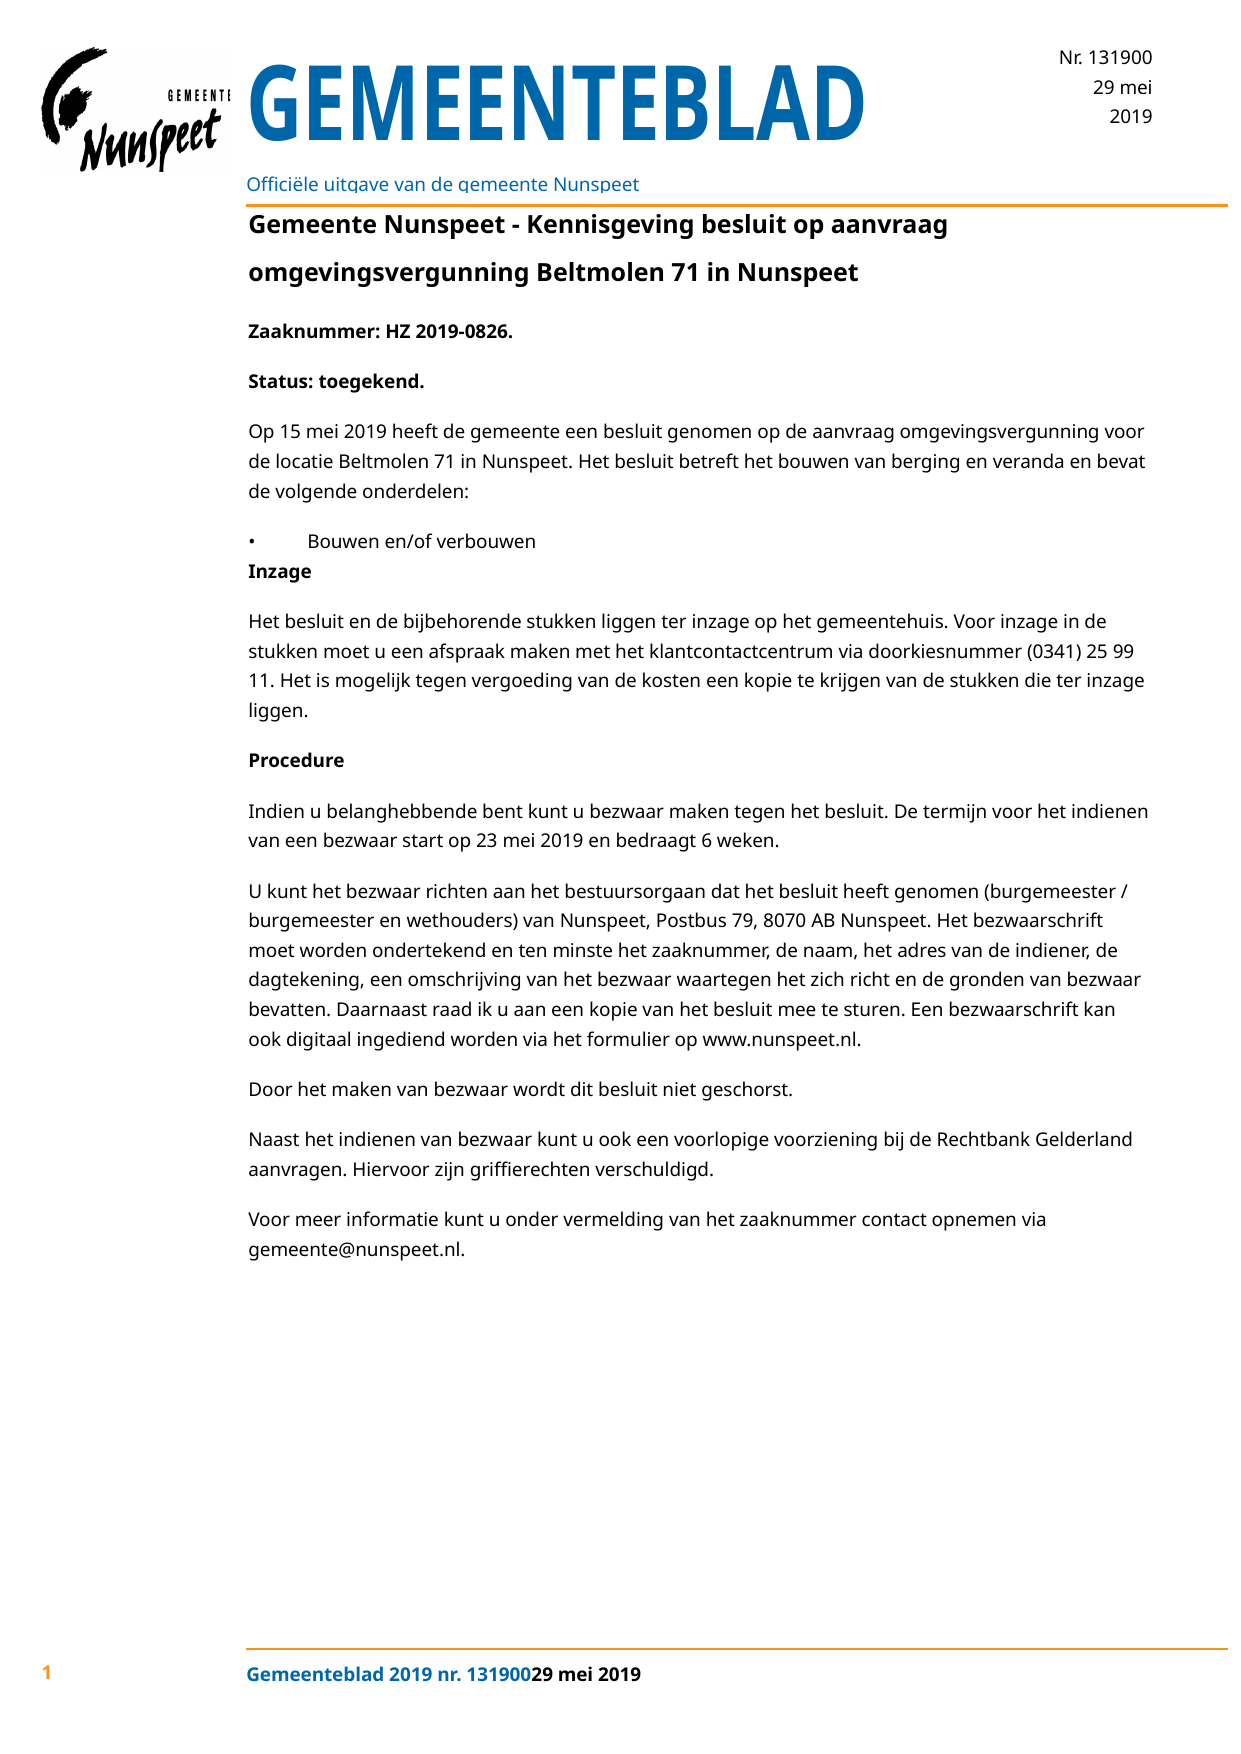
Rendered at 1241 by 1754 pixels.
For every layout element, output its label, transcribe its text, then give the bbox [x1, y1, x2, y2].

list Bouwen en/of verbouwen [248, 528, 1152, 554]
text Voor meer informatie kunt u onder vermelding van het zaaknummer contact opnemen via gemeente@nunspeet.nl. [248, 1207, 1152, 1262]
text Op 15 mei 2019 heeft de gemeente een besluit genomen op de aanvraag omgevingsvergunning voor de locatie Beltmolen 71 in Nunspeet. Het besluit betreft het bouwen van berging en veranda en bevat de volgende onderdelen: [248, 419, 1152, 504]
text Naast het indienen van bezwaar kunt u ook een voorlopige voorziening bij de Rechtbank Gelderland aanvragen. Hiervoor zijn griffierechten verschuldigd. [248, 1127, 1152, 1182]
text Status: toegekend. [248, 368, 1152, 394]
text U kunt het bezwaar richten aan het bestuursorgaan dat het besluit heeft genomen (burgemeester / burgemeester en wethouders) van Nunspeet, Postbus 79, 8070 AB Nunspeet. Het bezwaarschrift moet worden ondertekend en ten minste het zaaknummer, de naam, het adres van de indiener, de dagtekening, een omschrijving van het bezwaar waartegen het zich richt en de gronden van bezwaar bevatten. Daarnaast raad ik u aan een kopie van het besluit mee te sturen. Een bezwaarschrift kan ook digitaal ingediend worden via het formulier op www.nunspeet.nl. [248, 878, 1152, 1052]
text Zaaknummer: HZ 2019-0826. [248, 318, 1152, 344]
text Gemeente Nunspeet - Kennisgeving besluit op aanvraag omgevingsvergunning Beltmolen 71 in Nunspeet [248, 207, 1152, 288]
text Procedure [248, 747, 1152, 773]
picture [41, 47, 231, 172]
text Door het maken van bezwaar wordt dit besluit niet geschorst. [248, 1076, 1152, 1102]
text Inzage [248, 558, 1152, 584]
text Het besluit en de bijbehorende stukken liggen ter inzage op het gemeentehuis. Voor inzage in de stukken moet u een afspraak maken met het klantcontactcentrum via doorkiesnummer (0341) 25 99 11. Het is mogelijk tegen vergoeding van de kosten een kopie te krijgen van de stukken die ter inzage liggen. [248, 608, 1152, 723]
text Indien u belanghebbende bent kunt u bezwaar maken tegen het besluit. De termijn voor het indienen van een bezwaar start op 23 mei 2019 en bedraagt 6 weken. [248, 798, 1152, 853]
